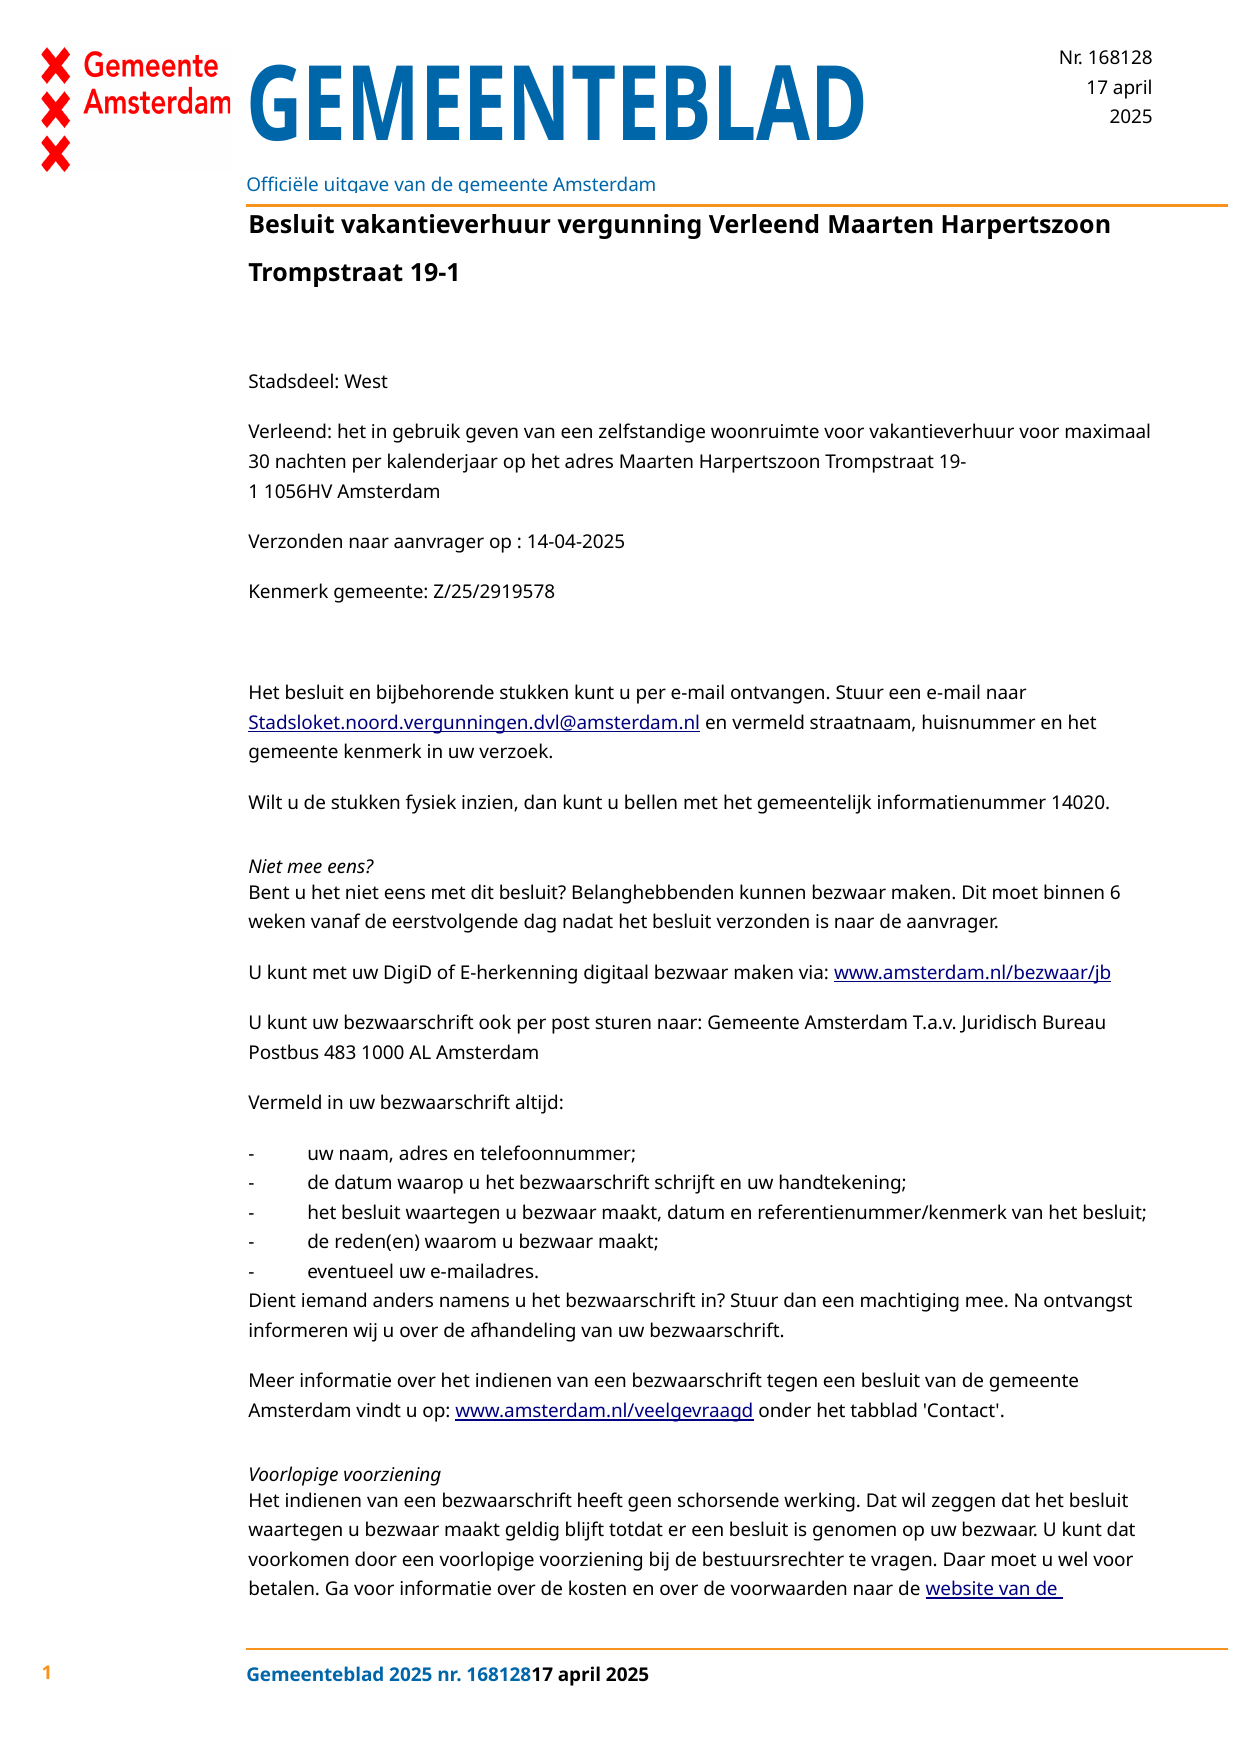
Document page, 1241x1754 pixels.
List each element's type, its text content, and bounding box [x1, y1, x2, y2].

text Kenmerk gemeente: Z/25/2919578 [248, 579, 1152, 604]
list het besluit waartegen u bezwaar maakt, datum en referentienummer/kenmerk van het besluit; [248, 1199, 1152, 1224]
list de reden(en) waarom u bezwaar maakt; [248, 1228, 1152, 1254]
text Verleend: het in gebruik geven van een zelfstandige woonruimte voor vakantieverhuur voor maximaal 30 nachten per kalenderjaar op het adres Maarten Harpertszoon Trompstraat 19-1 1056HV Amsterdam [248, 419, 1152, 504]
text Het besluit en bijbehorende stukken kunt u per e-mail ontvangen. Stuur een e-mail naar Stadsloket.noord.vergunningen.dvl@amsterdam.nl en vermeld straatnaam, huisnummer en het gemeente kenmerk in uw verzoek. [248, 679, 1152, 764]
text Vermeld in uw bezwaarschrift altijd: [248, 1089, 1152, 1115]
text Dient iemand anders namens u het bezwaarschrift in? Stuur dan een machtiging mee. Na ontvangst informeren wij u over de afhandeling van uw bezwaarschrift. [248, 1288, 1152, 1343]
list uw naam, adres en telefoonnummer; [248, 1140, 1152, 1165]
text Het indienen van een bezwaarschrift heeft geen schorsende werking. Dat wil zeggen dat het besluit waartegen u bezwaar maakt geldig blijft totdat er een besluit is genomen op uw bezwaar. U kunt dat voorkomen door een voorlopige voorziening bij de bestuursrechter te vragen. Daar moet u wel voor betalen. Ga voor informatie over de kosten en over de voorwaarden naar de website van de [248, 1487, 1152, 1601]
text Besluit vakantieverhuur vergunning Verleend Maarten Harpertszoon Trompstraat 19-1 [248, 207, 1152, 288]
list de datum waarop u het bezwaarschrift schrijft en uw handtekening; [248, 1169, 1152, 1195]
text Wilt u de stukken fysiek inzien, dan kunt u bellen met het gemeentelijk informatienummer 14020. [248, 789, 1152, 815]
text U kunt met uw DigiD of E-herkenning digitaal bezwaar maken via: www.amsterdam.nl/bezwaar/jb [248, 959, 1152, 984]
text Meer informatie over het indienen van een bezwaarschrift tegen een besluit van de gemeente Amsterdam vindt u op: www.amsterdam.nl/veelgevraagd onder het tabblad 'Contact'. [248, 1368, 1152, 1423]
text U kunt uw bezwaarschrift ook per post sturen naar: Gemeente Amsterdam T.a.v. Juridisch Bureau Postbus 483 1000 AL Amsterdam [248, 1009, 1152, 1064]
picture [41, 47, 231, 172]
text Bent u het niet eens met dit besluit? Belanghebbenden kunnen bezwaar maken. Dit moet binnen 6 weken vanaf de eerstvolgende dag nadat het besluit verzonden is naar de aanvrager. [248, 879, 1152, 934]
text Verzonden naar aanvrager op : 14-04-2025 [248, 528, 1152, 554]
text Niet mee eens? [248, 853, 1152, 879]
list eventueel uw e-mailadres. [248, 1258, 1152, 1284]
text Voorlopige voorziening [248, 1461, 1152, 1487]
text Stadsdeel: West [248, 368, 1152, 394]
